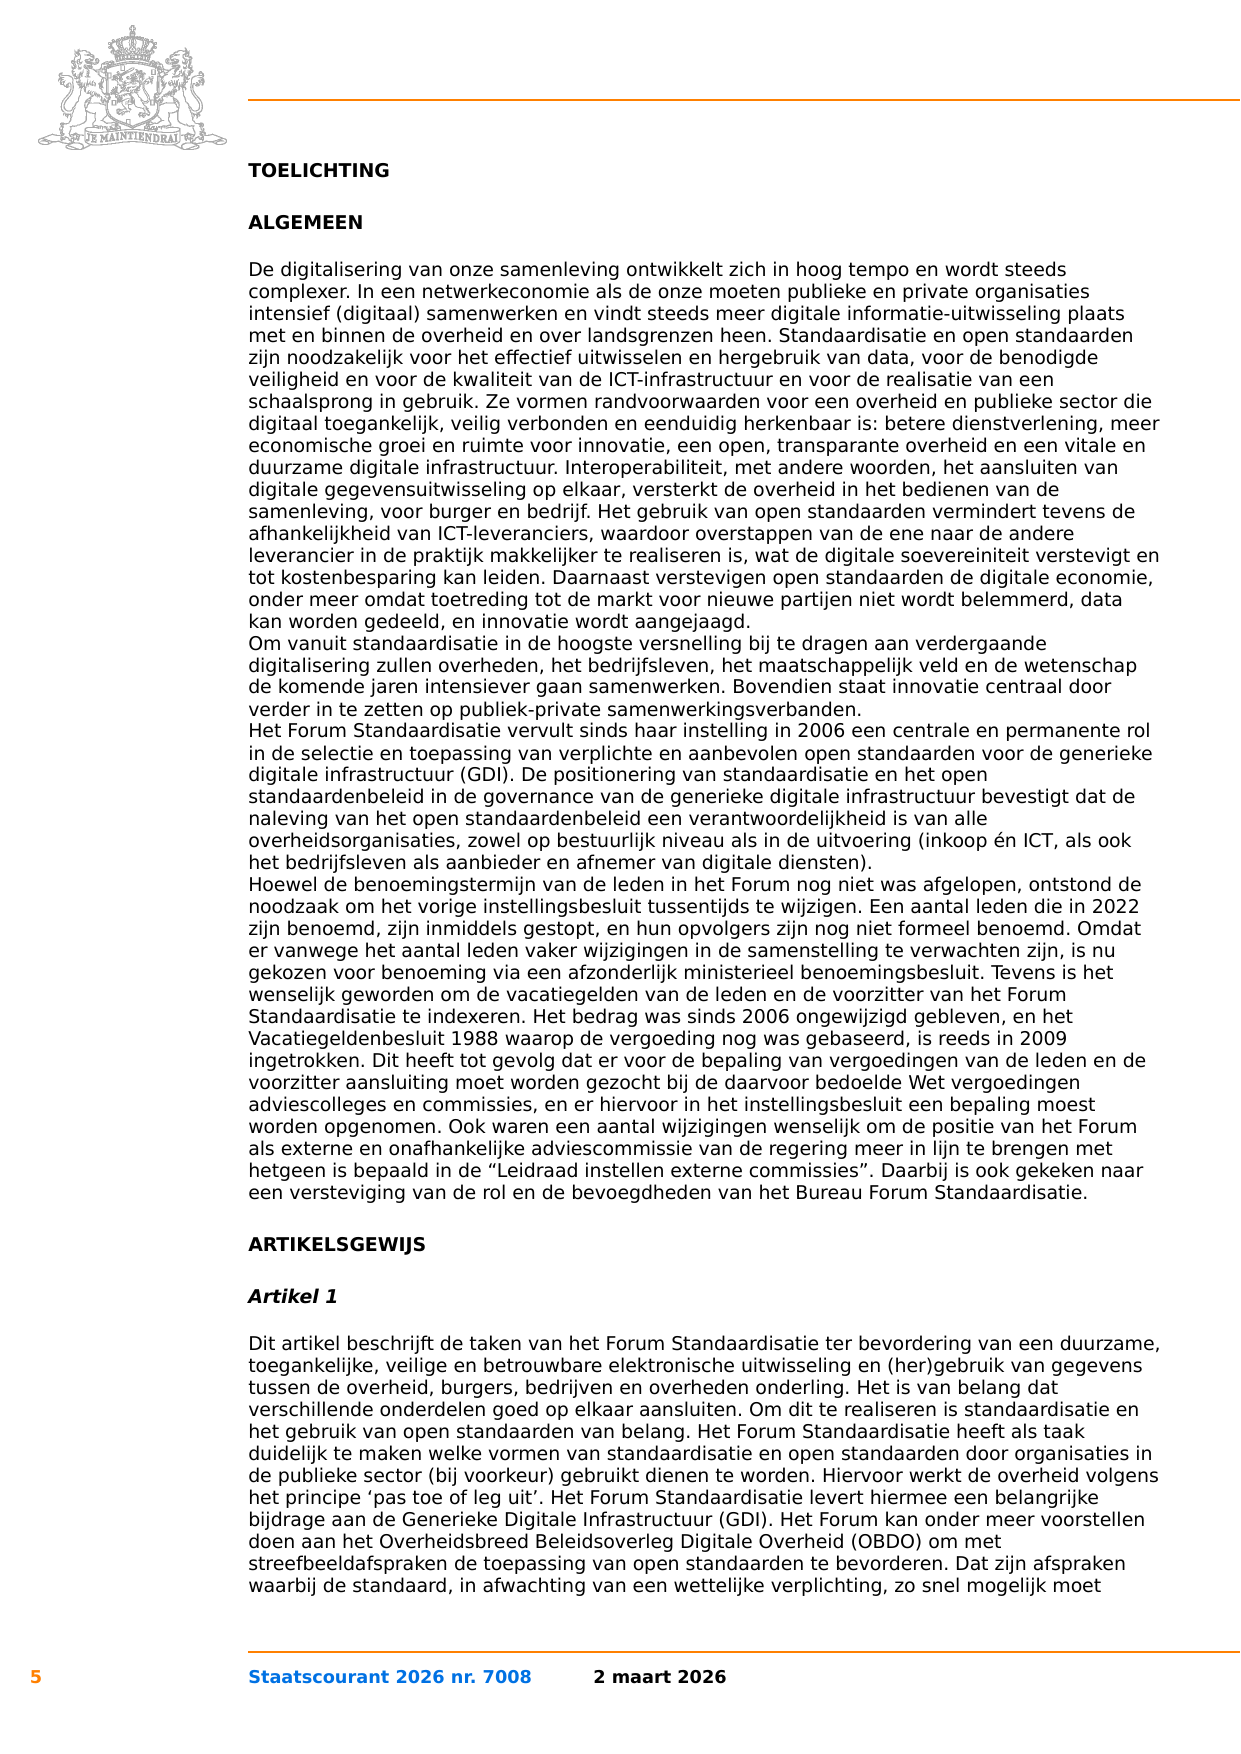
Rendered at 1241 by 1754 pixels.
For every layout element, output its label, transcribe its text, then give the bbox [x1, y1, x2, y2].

subtitle TOELICHTING [248, 160, 1163, 182]
text Het Forum Standaardisatie vervult sinds haar instelling in 2006 een centrale en permanente rol in de selectie en toepassing van verplichte en aanbevolen open standaarden voor de generieke digitale infrastructuur (GDI). De positionering van standaardisatie en het open standaardenbeleid in de governance van de generieke digitale infrastructuur bevestigt dat de naleving van het open standaardenbeleid een verantwoordelijkheid is van alle overheidsorganisaties, zowel op bestuurlijk niveau als in de uitvoering (inkoop én ICT, als ook het bedrijfsleven als aanbieder en afnemer van digitale diensten). [248, 720, 1163, 874]
subtitle ALGEMEEN [248, 212, 1163, 234]
text Hoewel de benoemingstermijn van de leden in het Forum nog niet was afgelopen, ontstond de noodzaak om het vorige instellingsbesluit tussentijds te wijzigen. Een aantal leden die in 2022 zijn benoemd, zijn inmiddels gestopt, en hun opvolgers zijn nog niet formeel benoemd. Omdat er vanwege het aantal leden vaker wijzigingen in de samenstelling te verwachten zijn, is nu gekozen voor benoeming via een afzonderlijk ministerieel benoemingsbesluit. Tevens is het wenselijk geworden om de vacatiegelden van de leden en de voorzitter van het Forum Standaardisatie te indexeren. Het bedrag was sinds 2006 ongewijzigd gebleven, en het Vacatiegeldenbesluit 1988 waarop de vergoeding nog was gebaseerd, is reeds in 2009 ingetrokken. Dit heeft tot gevolg dat er voor de bepaling van vergoedingen van de leden en de voorzitter aansluiting moet worden gezocht bij de daarvoor bedoelde Wet vergoedingen adviescolleges en commissies, en er hiervoor in het instellingsbesluit een bepaling moest worden opgenomen. Ook waren een aantal wijzigingen wenselijk om de positie van het Forum als externe en onafhankelijke adviescommissie van de regering meer in lijn te brengen met hetgeen is bepaald in de “Leidraad instellen externe commissies”. Daarbij is ook gekeken naar een versteviging van de rol en de bevoegdheden van het Bureau Forum Standaardisatie. [248, 874, 1163, 1204]
text Dit artikel beschrijft de taken van het Forum Standaardisatie ter bevordering van een duurzame, toegankelijke, veilige en betrouwbare elektronische uitwisseling en (her)gebruik van gegevens tussen de overheid, burgers, bedrijven en overheden onderling. Het is van belang dat verschillende onderdelen goed op elkaar aansluiten. Om dit te realiseren is standaardisatie en het gebruik van open standaarden van belang. Het Forum Standaardisatie heeft als taak duidelijk te maken welke vormen van standaardisatie en open standaarden door organisaties in de publieke sector (bij voorkeur) gebruikt dienen te worden. Hiervoor werkt de overheid volgens het principe ‘pas toe of leg uit’. Het Forum Standaardisatie levert hiermee een belangrijke bijdrage aan de Generieke Digitale Infrastructuur (GDI). Het Forum kan onder meer voorstellen doen aan het Overheidsbreed Beleidsoverleg Digitale Overheid (OBDO) om met streefbeeldafspraken de toepassing van open standaarden te bevorderen. Dat zijn afspraken waarbij de standaard, in afwachting van een wettelijke verplichting, zo snel mogelijk moet [248, 1333, 1163, 1597]
text Om vanuit standaardisatie in de hoogste versnelling bij te dragen aan verdergaande digitalisering zullen overheden, het bedrijfsleven, het maatschappelijk veld en de wetenschap de komende jaren intensiever gaan samenwerken. Bovendien staat innovatie centraal door verder in te zetten op publiek-private samenwerkingsverbanden. [248, 632, 1163, 720]
subtitle ARTIKELSGEWIJS [248, 1234, 1163, 1256]
text De digitalisering van onze samenleving ontwikkelt zich in hoog tempo en wordt steeds complexer. In een netwerkeconomie als de onze moeten publieke en private organisaties intensief (digitaal) samenwerken en vindt steeds meer digitale informatie-uitwisseling plaats met en binnen de overheid en over landsgrenzen heen. Standaardisatie en open standaarden zijn noodzakelijk voor het effectief uitwisselen en hergebruik van data, voor de benodigde veiligheid en voor de kwaliteit van de ICT-infrastructuur en voor de realisatie van een schaalsprong in gebruik. Ze vormen randvoorwaarden voor een overheid en publieke sector die digitaal toegankelijk, veilig verbonden en eenduidig herkenbaar is: betere dienstverlening, meer economische groei en ruimte voor innovatie, een open, transparante overheid en een vitale en duurzame digitale infrastructuur. Interoperabiliteit, met andere woorden, het aansluiten van digitale gegevensuitwisseling op elkaar, versterkt de overheid in het bedienen van de samenleving, voor burger en bedrijf. Het gebruik van open standaarden vermindert tevens de afhankelijkheid van ICT-leveranciers, waardoor overstappen van de ene naar de andere leverancier in de praktijk makkelijker te realiseren is, wat de digitale soevereiniteit verstevigt en tot kostenbesparing kan leiden. Daarnaast verstevigen open standaarden de digitale economie, onder meer omdat toetreding tot de markt voor nieuwe partijen niet wordt belemmerd, data kan worden gedeeld, en innovatie wordt aangejaagd. [248, 259, 1163, 632]
picture [38, 25, 227, 150]
subtitle Artikel 1 [248, 1286, 1163, 1308]
